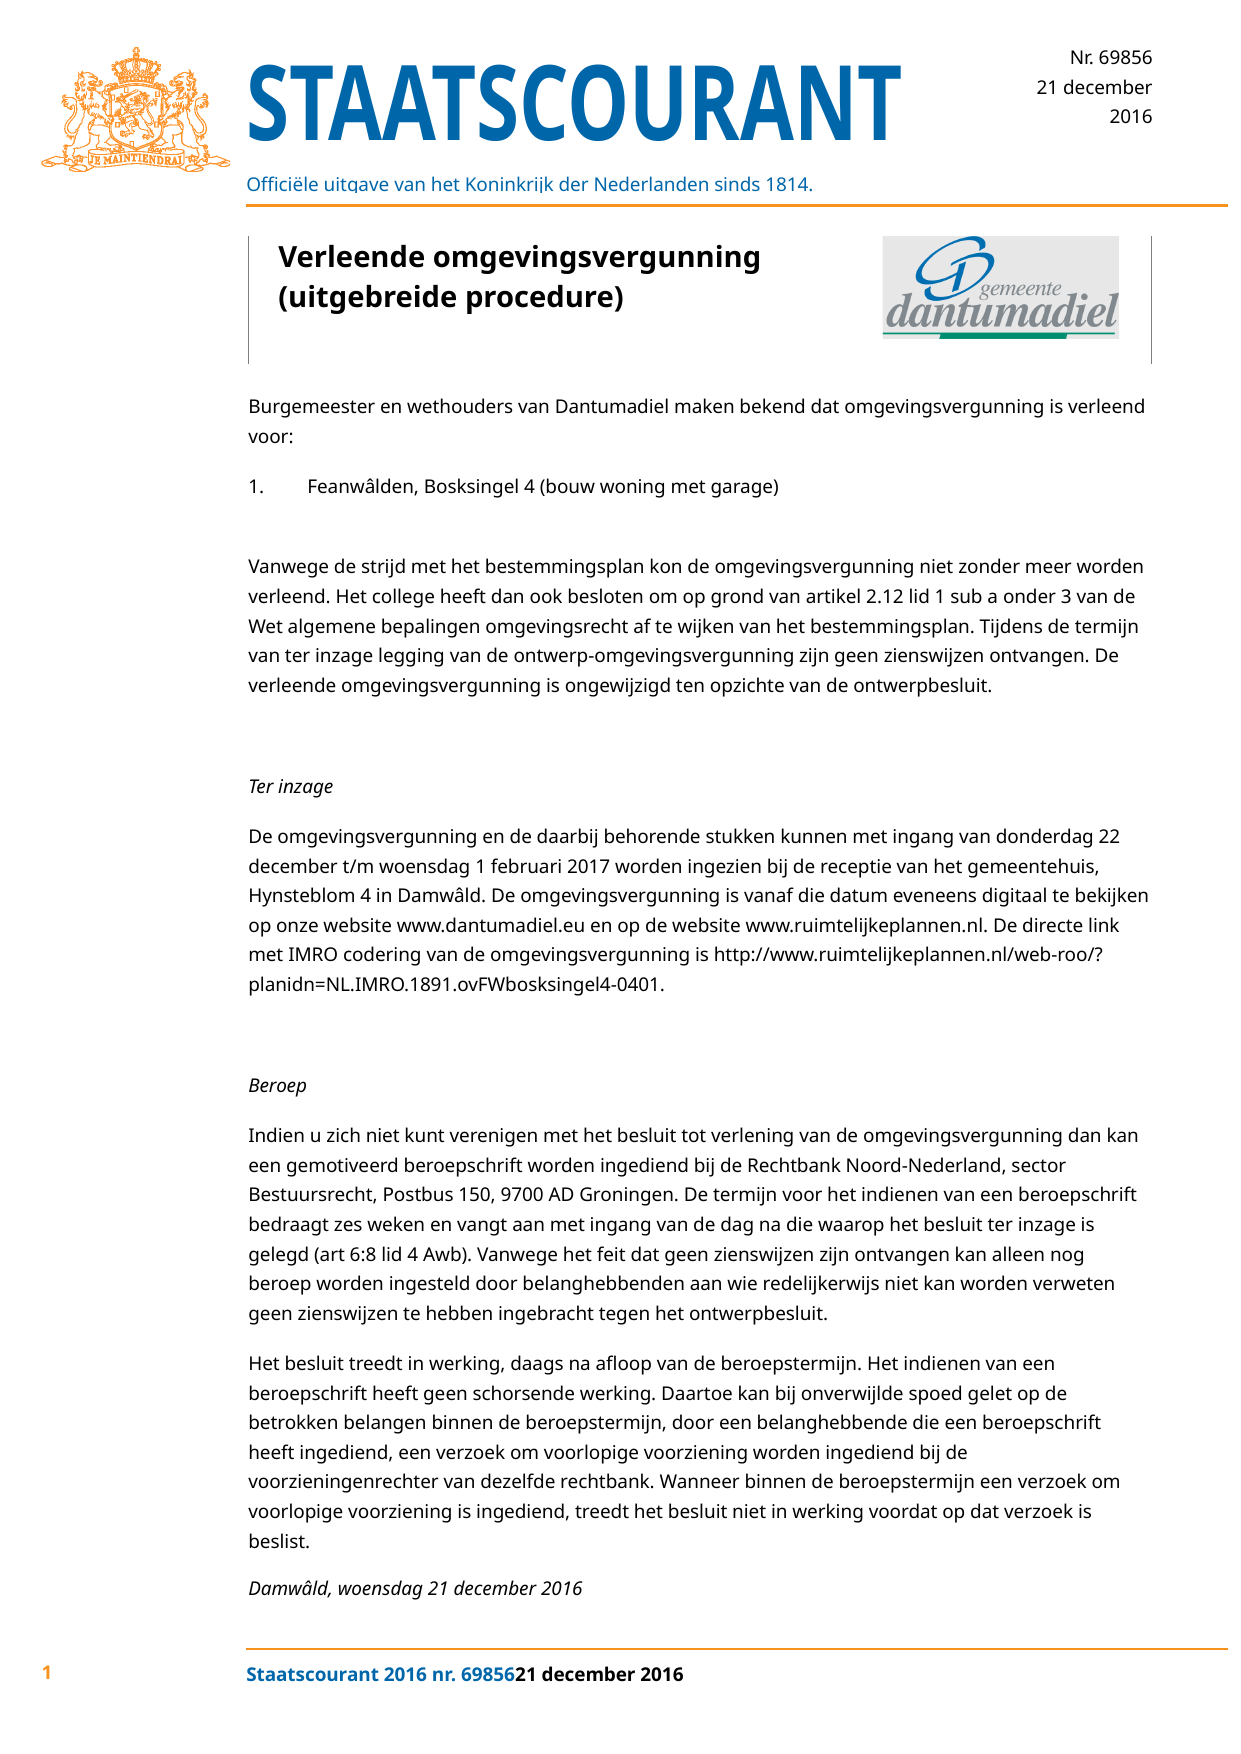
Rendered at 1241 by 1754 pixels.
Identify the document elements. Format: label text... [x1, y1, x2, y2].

text Burgemeester en wethouders van Dantumadiel maken bekend dat omgevingsvergunning is verleend voor: [248, 394, 1152, 449]
table_header [850, 339, 1151, 364]
picture [41, 47, 231, 172]
list Feanwâlden, Bosksingel 4 (bouw woning met garage) [248, 474, 1152, 499]
table_header [1119, 236, 1151, 338]
text Ter inzage [248, 773, 1152, 798]
text Het besluit treedt in werking, daags na afloop van de beroepstermijn. Het indienen van een beroepschrift heeft geen schorsende werking. Daartoe kan bij onverwijlde spoed gelet op de betrokken belangen binnen de beroepstermijn, door een belanghebbende die een beroepschrift heeft ingediend, een verzoek om voorlopige voorziening worden ingediend bij de voorzieningenrechter van dezelfde rechtbank. Wanneer binnen de beroepstermijn een verzoek om voorlopige voorziening is ingediend, treedt het besluit niet in werking voordat op dat verzoek is beslist. [248, 1350, 1152, 1553]
text Damwâld, woensdag 21 december 2016 [248, 1576, 1152, 1601]
text Indien u zich niet kunt verenigen met het besluit tot verlening van de omgevingsvergunning dan kan een gemotiveerd beroepschrift worden ingediend bij de Rechtbank Noord-Nederland, sector Bestuursrecht, Postbus 150, 9700 AD Groningen. De termijn voor het indienen van een beroepschrift bedraagt zes weken en vangt aan met ingang van de dag na die waarop het besluit ter inzage is gelegd (art 6:8 lid 4 Awb). Vanwege het feit dat geen zienswijzen zijn ontvangen kan alleen nog beroep worden ingesteld door belanghebbenden aan wie redelijkerwijs niet kan worden verweten geen zienswijzen te hebben ingebracht tegen het ontwerpbesluit. [248, 1122, 1152, 1326]
text Beroep [248, 1072, 1152, 1098]
table_header [850, 236, 882, 338]
text Vanwege de strijd met het bestemmingsplan kon de omgevingsvergunning niet zonder meer worden verleend. Het college heeft dan ook besloten om op grond van artikel 2.12 lid 1 sub a onder 3 van de Wet algemene bepalingen omgevingsrecht af te wijken van het bestemmingsplan. Tijdens de termijn van ter inzage legging van de ontwerp-omgevingsvergunning zijn geen zienswijzen ontvangen. De verleende omgevingsvergunning is ongewijzigd ten opzichte van de ontwerpbesluit. [248, 554, 1152, 698]
picture [882, 236, 1119, 339]
text De omgevingsvergunning en de daarbij behorende stukken kunnen met ingang van donderdag 22 december t/m woensdag 1 februari 2017 worden ingezien bij de receptie van het gemeentehuis, Hynsteblom 4 in Damwâld. De omgevingsvergunning is vanaf die datum eveneens digitaal te bekijken op onze website www.dantumadiel.eu en op de website www.ruimtelijkeplannen.nl. De directe link met IMRO codering van de omgevingsvergunning is http://www.ruimtelijkeplannen.nl/web-roo/?planidn=NL.IMRO.1891.ovFWbosksingel4-0401. [248, 823, 1152, 997]
table_header Verleende omgevingsvergunning (uitgebreide procedure) [249, 236, 850, 364]
